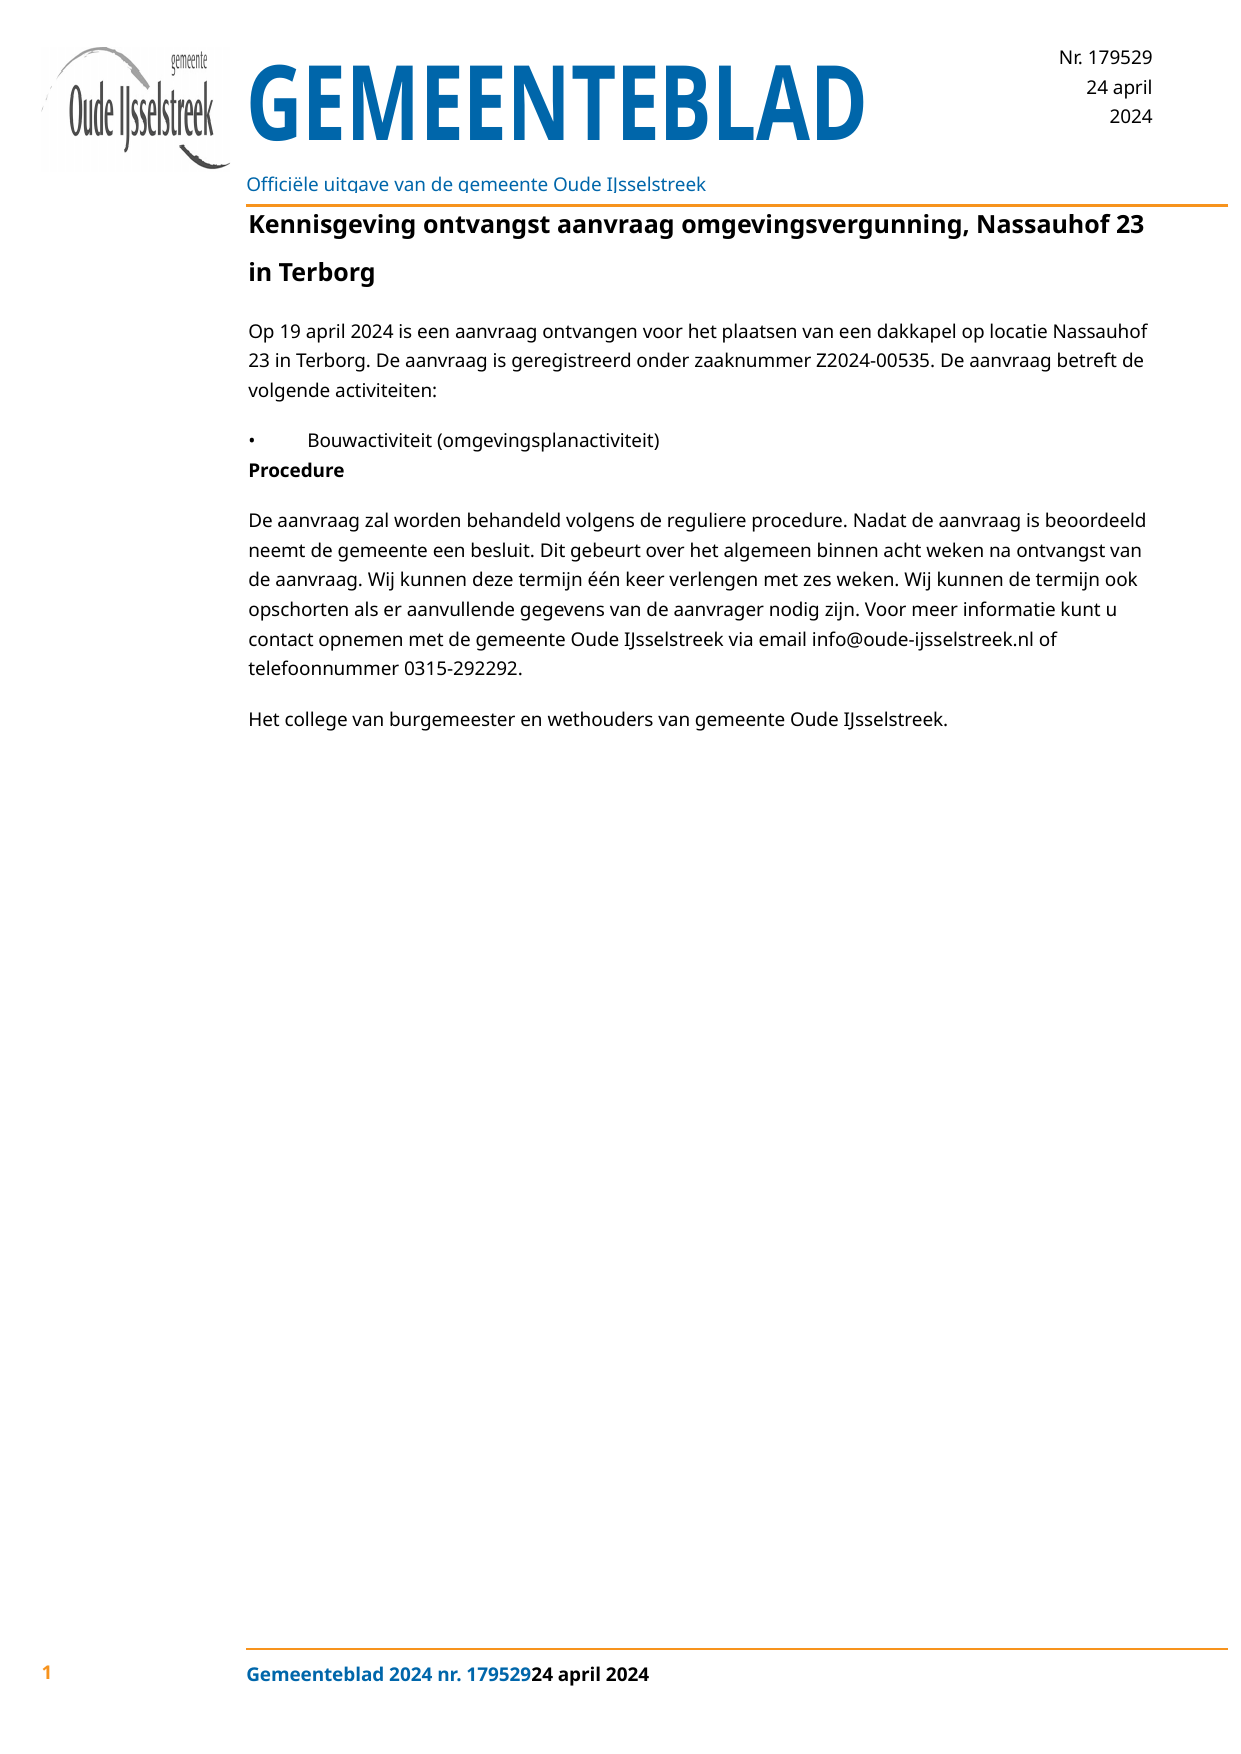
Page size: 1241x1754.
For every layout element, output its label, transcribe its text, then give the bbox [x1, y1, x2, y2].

picture [41, 47, 231, 172]
text Het college van burgemeester en wethouders van gemeente Oude IJsselstreek. [248, 706, 1152, 732]
list Bouwactiviteit (omgevingsplanactiviteit) [248, 427, 1152, 453]
text Op 19 april 2024 is een aanvraag ontvangen voor het plaatsen van een dakkapel op locatie Nassauhof 23 in Terborg. De aanvraag is geregistreerd onder zaaknummer Z2024-00535. De aanvraag betreft de volgende activiteiten: [248, 318, 1152, 403]
text Kennisgeving ontvangst aanvraag omgevingsvergunning, Nassauhof 23 in Terborg [248, 207, 1152, 288]
text Procedure [248, 457, 1152, 483]
text De aanvraag zal worden behandeld volgens de reguliere procedure. Nadat de aanvraag is beoordeeld neemt de gemeente een besluit. Dit gebeurt over het algemeen binnen acht weken na ontvangst van de aanvraag. Wij kunnen deze termijn één keer verlengen met zes weken. Wij kunnen de termijn ook opschorten als er aanvullende gegevens van de aanvrager nodig zijn. Voor meer informatie kunt u contact opnemen met de gemeente Oude IJsselstreek via email info@oude-ijsselstreek.nl of telefoonnummer 0315-292292. [248, 507, 1152, 681]
